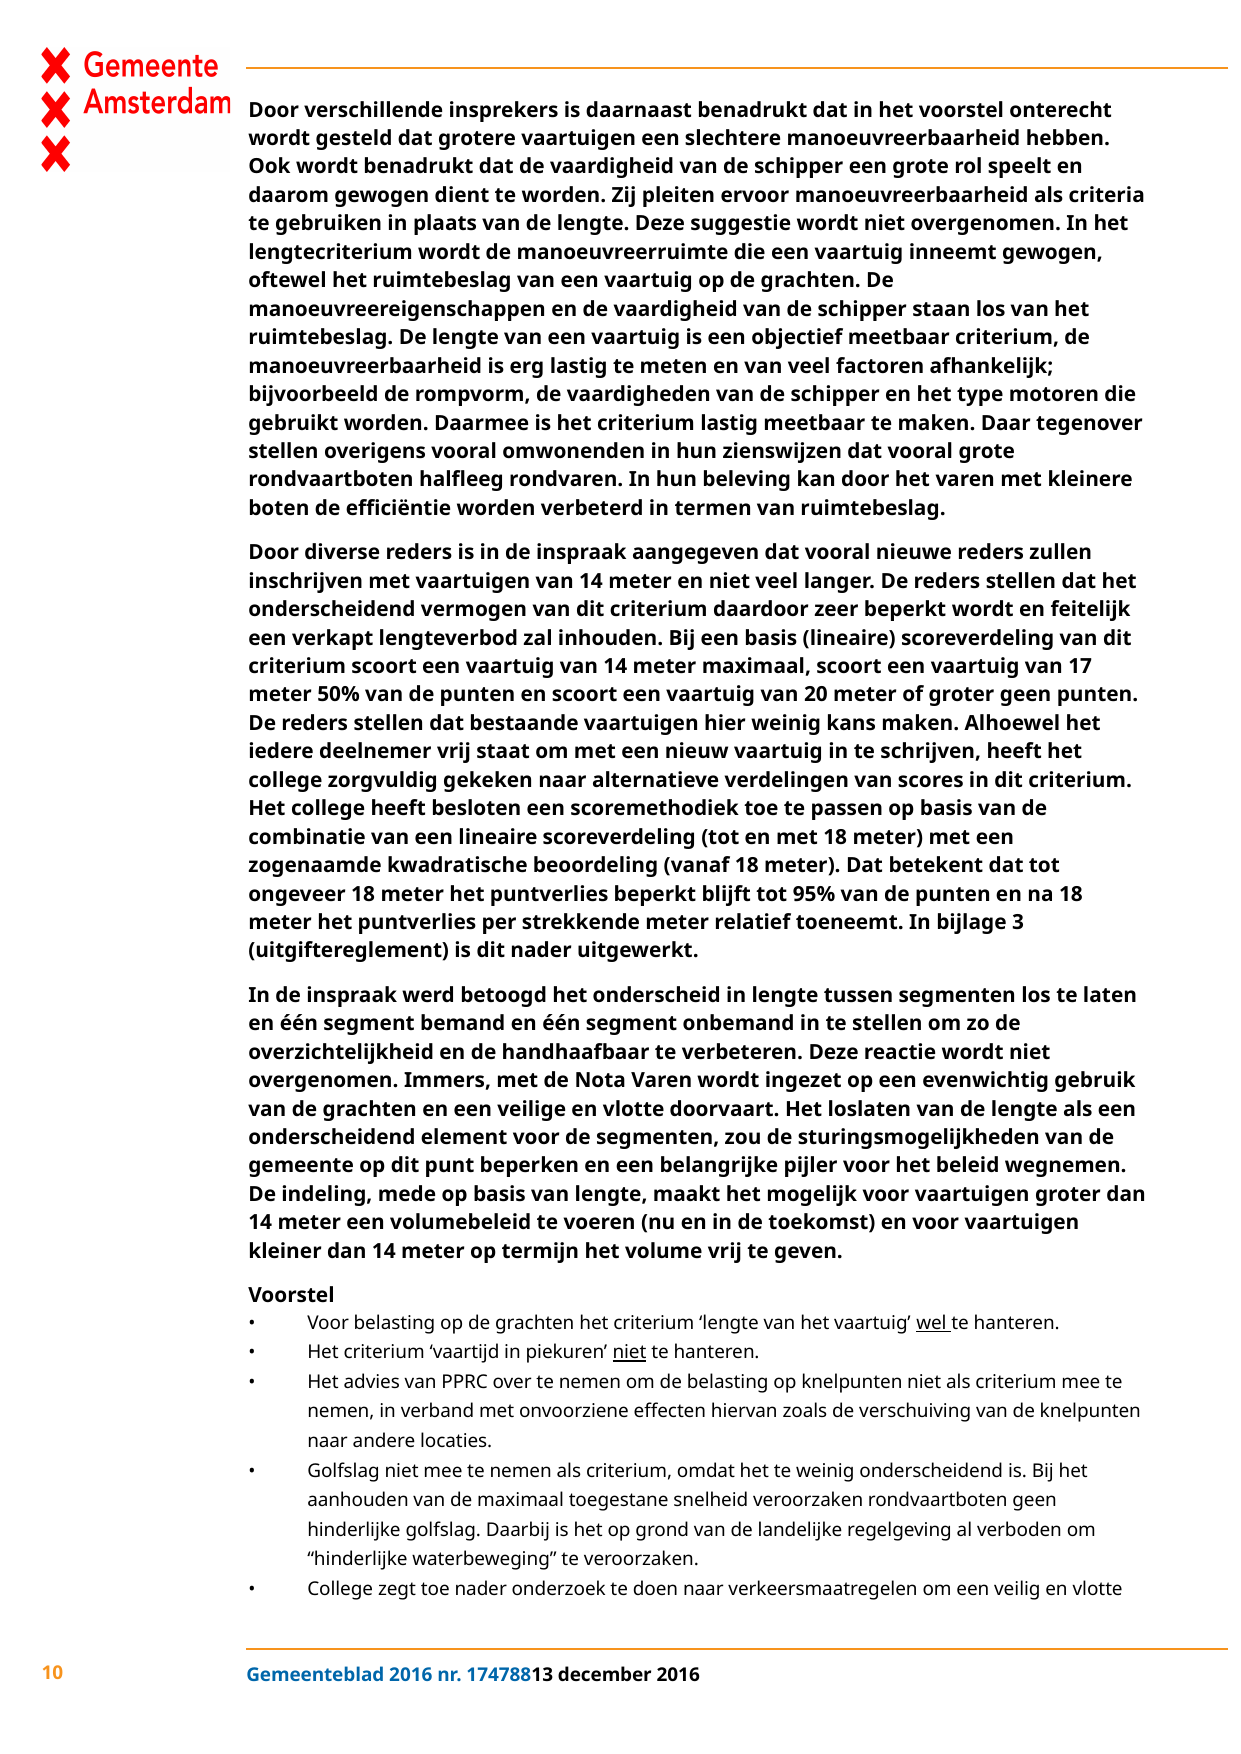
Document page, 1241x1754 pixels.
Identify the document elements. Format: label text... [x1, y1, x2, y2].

text Voorstel [248, 1280, 1152, 1309]
list Golfslag niet mee te nemen als criterium, omdat het te weinig onderscheidend is. Bij het aanhouden van de maximaal toegestane snelheid veroorzaken rondvaartboten geen hinderlijke golfslag. Daarbij is het op grond van de landelijke regelgeving al verboden om “hinderlijke waterbeweging” te veroorzaken. [248, 1457, 1152, 1571]
list Het criterium ‘vaartijd in piekuren’ niet te hanteren. [248, 1338, 1152, 1364]
text Door diverse reders is in de inspraak aangegeven dat vooral nieuwe reders zullen inschrijven met vaartuigen van 14 meter en niet veel langer. De reders stellen dat het onderscheidend vermogen van dit criterium daardoor zeer beperkt wordt en feitelijk een verkapt lengteverbod zal inhouden. Bij een basis (lineaire) scoreverdeling van dit criterium scoort een vaartuig van 14 meter maximaal, scoort een vaartuig van 17 meter 50% van de punten en scoort een vaartuig van 20 meter of groter geen punten. De reders stellen dat bestaande vaartuigen hier weinig kans maken. Alhoewel het iedere deelnemer vrij staat om met een nieuw vaartuig in te schrijven, heeft het college zorgvuldig gekeken naar alternatieve verdelingen van scores in dit criterium. Het college heeft besloten een scoremethodiek toe te passen op basis van de combinatie van een lineaire scoreverdeling (tot en met 18 meter) met een zogenaamde kwadratische beoordeling (vanaf 18 meter). Dat betekent dat tot ongeveer 18 meter het puntverlies beperkt blijft tot 95% van de punten en na 18 meter het puntverlies per strekkende meter relatief toeneemt. In bijlage 3 (uitgiftereglement) is dit nader uitgewerkt. [248, 537, 1152, 964]
list Voor belasting op de grachten het criterium ‘lengte van het vaartuig’ wel te hanteren. [248, 1309, 1152, 1334]
text In de inspraak werd betoogd het onderscheid in lengte tussen segmenten los te laten en één segment bemand en één segment onbemand in te stellen om zo de overzichtelijkheid en de handhaafbaar te verbeteren. Deze reactie wordt niet overgenomen. Immers, met de Nota Varen wordt ingezet op een evenwichtig gebruik van de grachten en een veilige en vlotte doorvaart. Het loslaten van de lengte als een onderscheidend element voor de segmenten, zou de sturingsmogelijkheden van de gemeente op dit punt beperken en een belangrijke pijler voor het beleid wegnemen. De indeling, mede op basis van lengte, maakt het mogelijk voor vaartuigen groter dan 14 meter een volumebeleid te voeren (nu en in de toekomst) en voor vaartuigen kleiner dan 14 meter op termijn het volume vrij te geven. [248, 980, 1152, 1264]
text Door verschillende insprekers is daarnaast benadrukt dat in het voorstel onterecht wordt gesteld dat grotere vaartuigen een slechtere manoeuvreerbaarheid hebben. Ook wordt benadrukt dat de vaardigheid van de schipper een grote rol speelt en daarom gewogen dient te worden. Zij pleiten ervoor manoeuvreerbaarheid als criteria te gebruiken in plaats van de lengte. Deze suggestie wordt niet overgenomen. In het lengtecriterium wordt de manoeuvreerruimte die een vaartuig inneemt gewogen, oftewel het ruimtebeslag van een vaartuig op de grachten. De manoeuvreereigenschappen en de vaardigheid van de schipper staan los van het ruimtebeslag. De lengte van een vaartuig is een objectief meetbaar criterium, de manoeuvreerbaarheid is erg lastig te meten en van veel factoren afhankelijk; bijvoorbeeld de rompvorm, de vaardigheden van de schipper en het type motoren die gebruikt worden. Daarmee is het criterium lastig meetbaar te maken. Daar tegenover stellen overigens vooral omwonenden in hun zienswijzen dat vooral grote rondvaartboten halfleeg rondvaren. In hun beleving kan door het varen met kleinere boten de efficiëntie worden verbeterd in termen van ruimtebeslag. [248, 95, 1152, 521]
picture [41, 47, 231, 172]
list College zegt toe nader onderzoek te doen naar verkeersmaatregelen om een veilig en vlotte [248, 1575, 1152, 1601]
list Het advies van PPRC over te nemen om de belasting op knelpunten niet als criterium mee te nemen, in verband met onvoorziene effecten hiervan zoals de verschuiving van de knelpunten naar andere locaties. [248, 1368, 1152, 1453]
